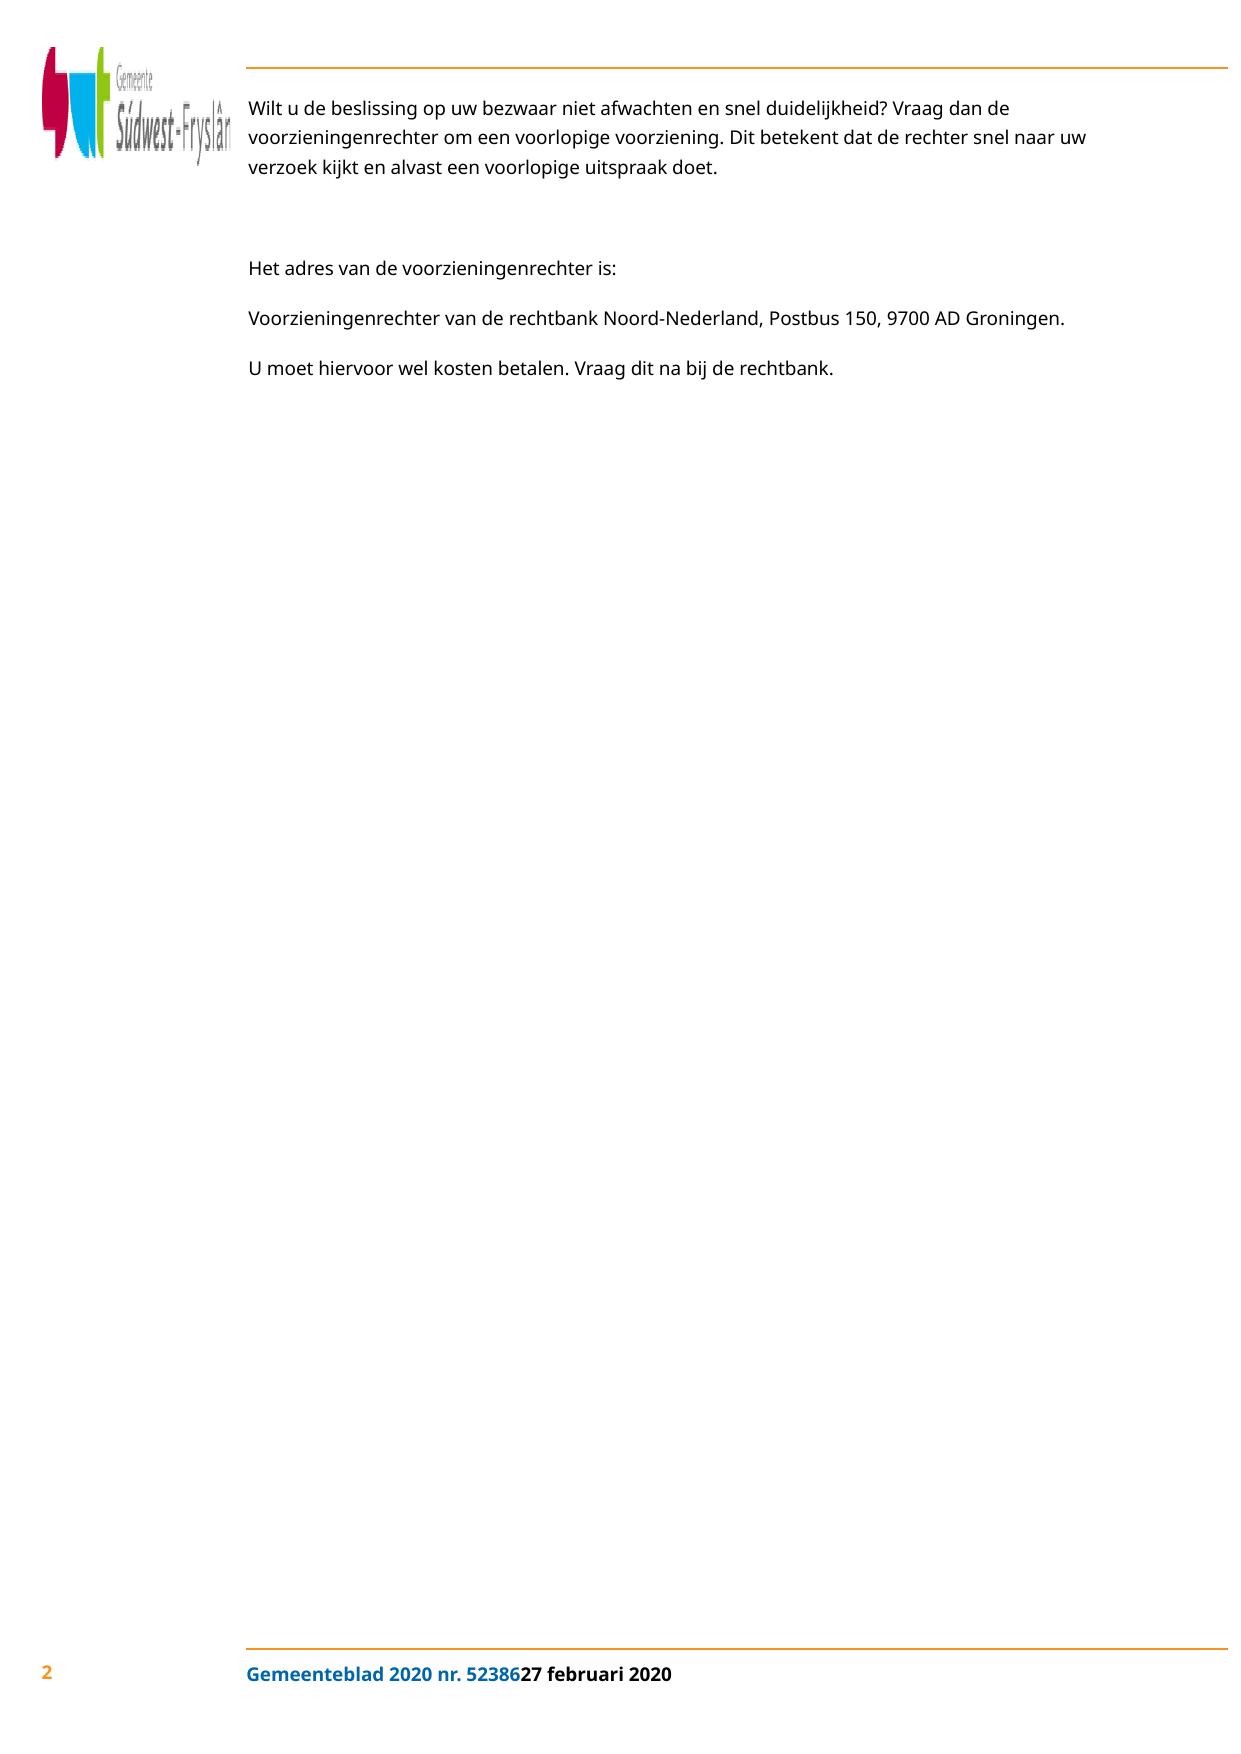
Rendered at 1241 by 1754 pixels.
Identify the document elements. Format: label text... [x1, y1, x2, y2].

text Voorzieningenrechter van de rechtbank Noord-Nederland, Postbus 150, 9700 AD Groningen. [248, 305, 1152, 331]
text Wilt u de beslissing op uw bezwaar niet afwachten en snel duidelijkheid? Vraag dan de voorzieningenrechter om een voorlopige voorziening. Dit betekent dat de rechter snel naar uw verzoek kijkt en alvast een voorlopige uitspraak doet. [248, 95, 1152, 180]
picture [41, 47, 231, 172]
text Het adres van de voorzieningenrechter is: [248, 255, 1152, 281]
text U moet hiervoor wel kosten betalen. Vraag dit na bij de rechtbank. [248, 356, 1152, 381]
